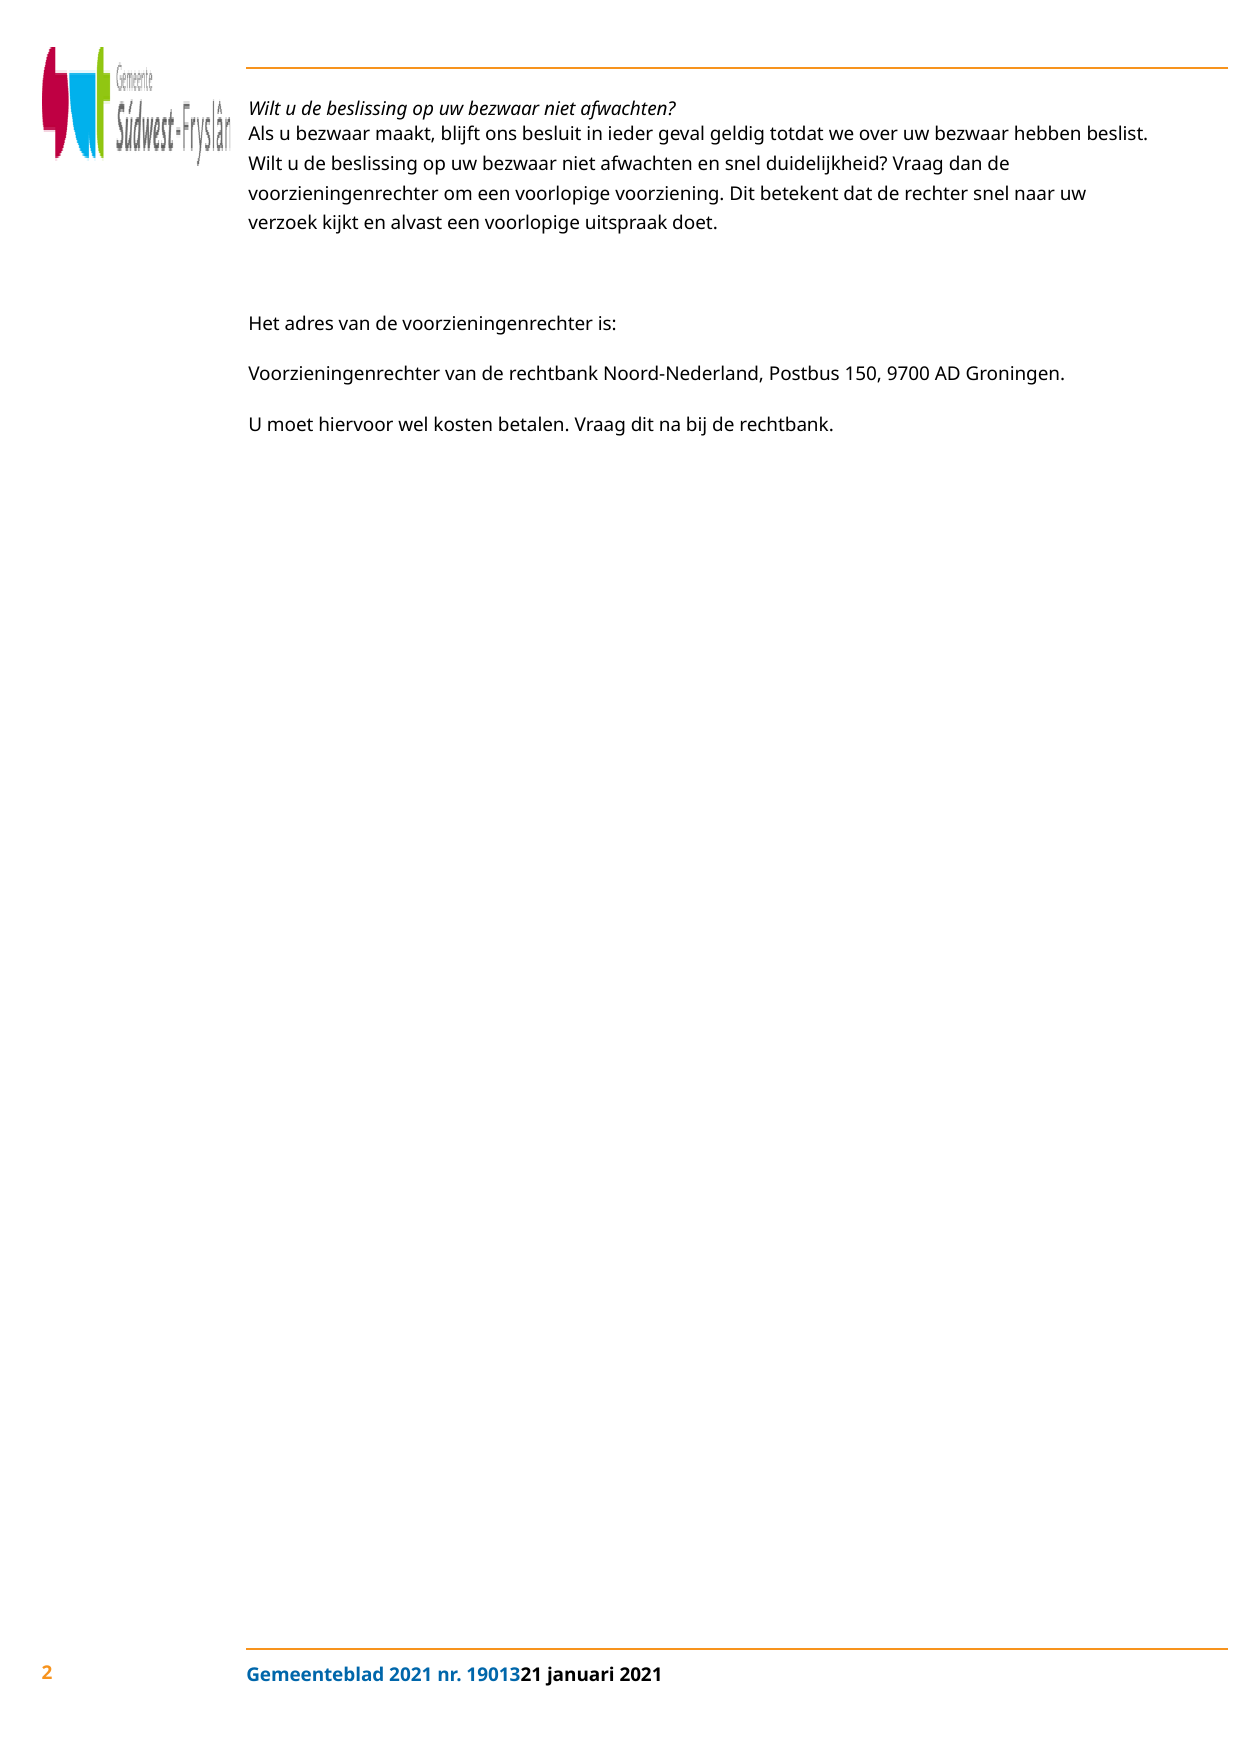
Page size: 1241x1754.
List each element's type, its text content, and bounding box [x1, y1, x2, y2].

text Het adres van de voorzieningenrechter is: [248, 310, 1152, 336]
text Wilt u de beslissing op uw bezwaar niet afwachten? [248, 95, 1152, 121]
text U moet hiervoor wel kosten betalen. Vraag dit na bij de rechtbank. [248, 411, 1152, 437]
picture [41, 47, 231, 172]
text Voorzieningenrechter van de rechtbank Noord-Nederland, Postbus 150, 9700 AD Groningen. [248, 361, 1152, 386]
text Als u bezwaar maakt, blijft ons besluit in ieder geval geldig totdat we over uw bezwaar hebben beslist. Wilt u de beslissing op uw bezwaar niet afwachten en snel duidelijkheid? Vraag dan de voorzieningenrechter om een voorlopige voorziening. Dit betekent dat de rechter snel naar uw verzoek kijkt en alvast een voorlopige uitspraak doet. [248, 121, 1152, 235]
